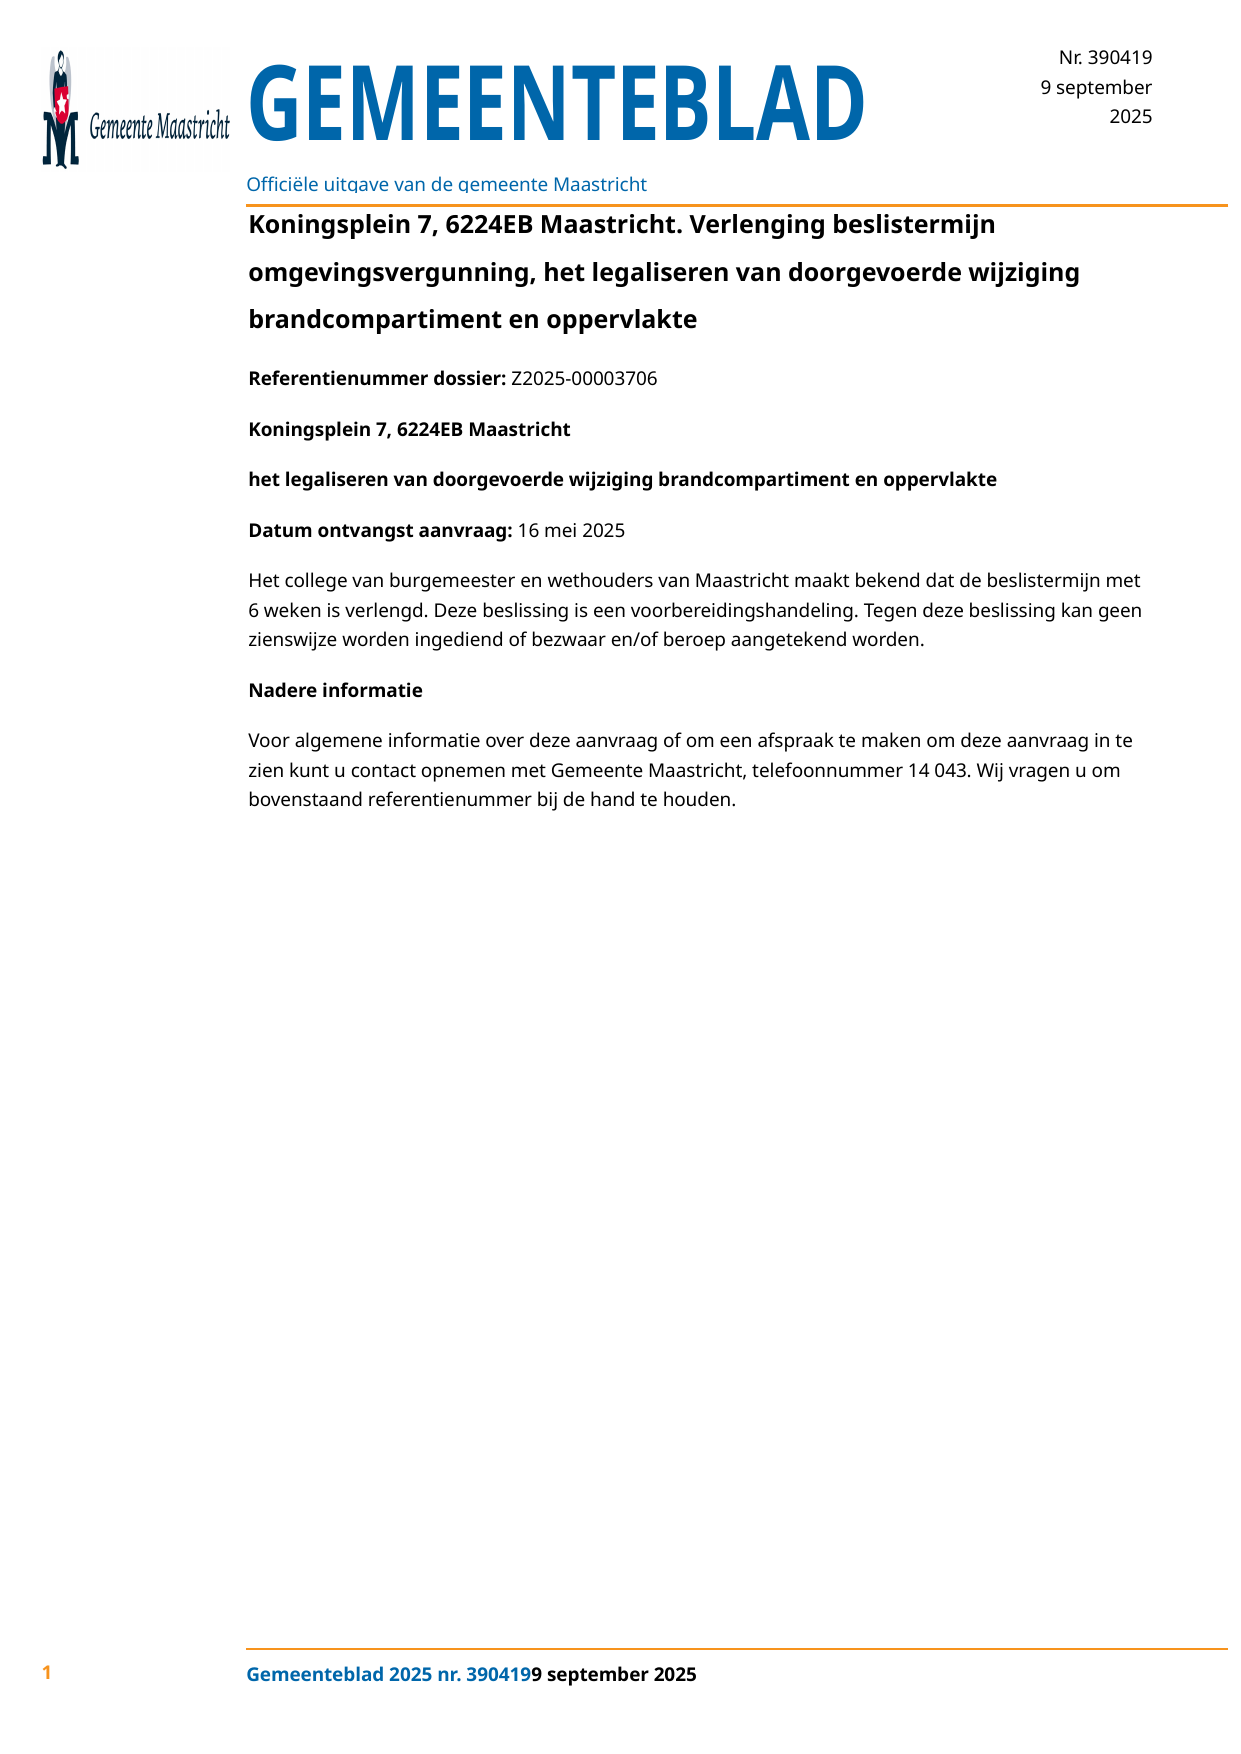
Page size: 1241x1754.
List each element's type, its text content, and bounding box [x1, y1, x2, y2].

text Referentienummer dossier: Z2025-00003706 [248, 366, 1152, 391]
text Nadere informatie [248, 677, 1152, 702]
text Het college van burgemeester en wethouders van Maastricht maakt bekend dat de beslistermijn met 6 weken is verlengd. Deze beslissing is een voorbereidingshandeling. Tegen deze beslissing kan geen zienswijze worden ingediend of bezwaar en/of beroep aangetekend worden. [248, 567, 1152, 652]
text Koningsplein 7, 6224EB Maastricht [248, 416, 1152, 442]
text het legaliseren van doorgevoerde wijziging brandcompartiment en oppervlakte [248, 466, 1152, 492]
text Koningsplein 7, 6224EB Maastricht. Verlenging beslistermijn omgevingsvergunning, het legaliseren van doorgevoerde wijziging brandcompartiment en oppervlakte [248, 207, 1152, 336]
picture [41, 47, 231, 172]
text Datum ontvangst aanvraag: 16 mei 2025 [248, 517, 1152, 542]
text Voor algemene informatie over deze aanvraag of om een afspraak te maken om deze aanvraag in te zien kunt u contact opnemen met Gemeente Maastricht, telefoonnummer 14 043. Wij vragen u om bovenstaand referentienummer bij de hand te houden. [248, 727, 1152, 812]
